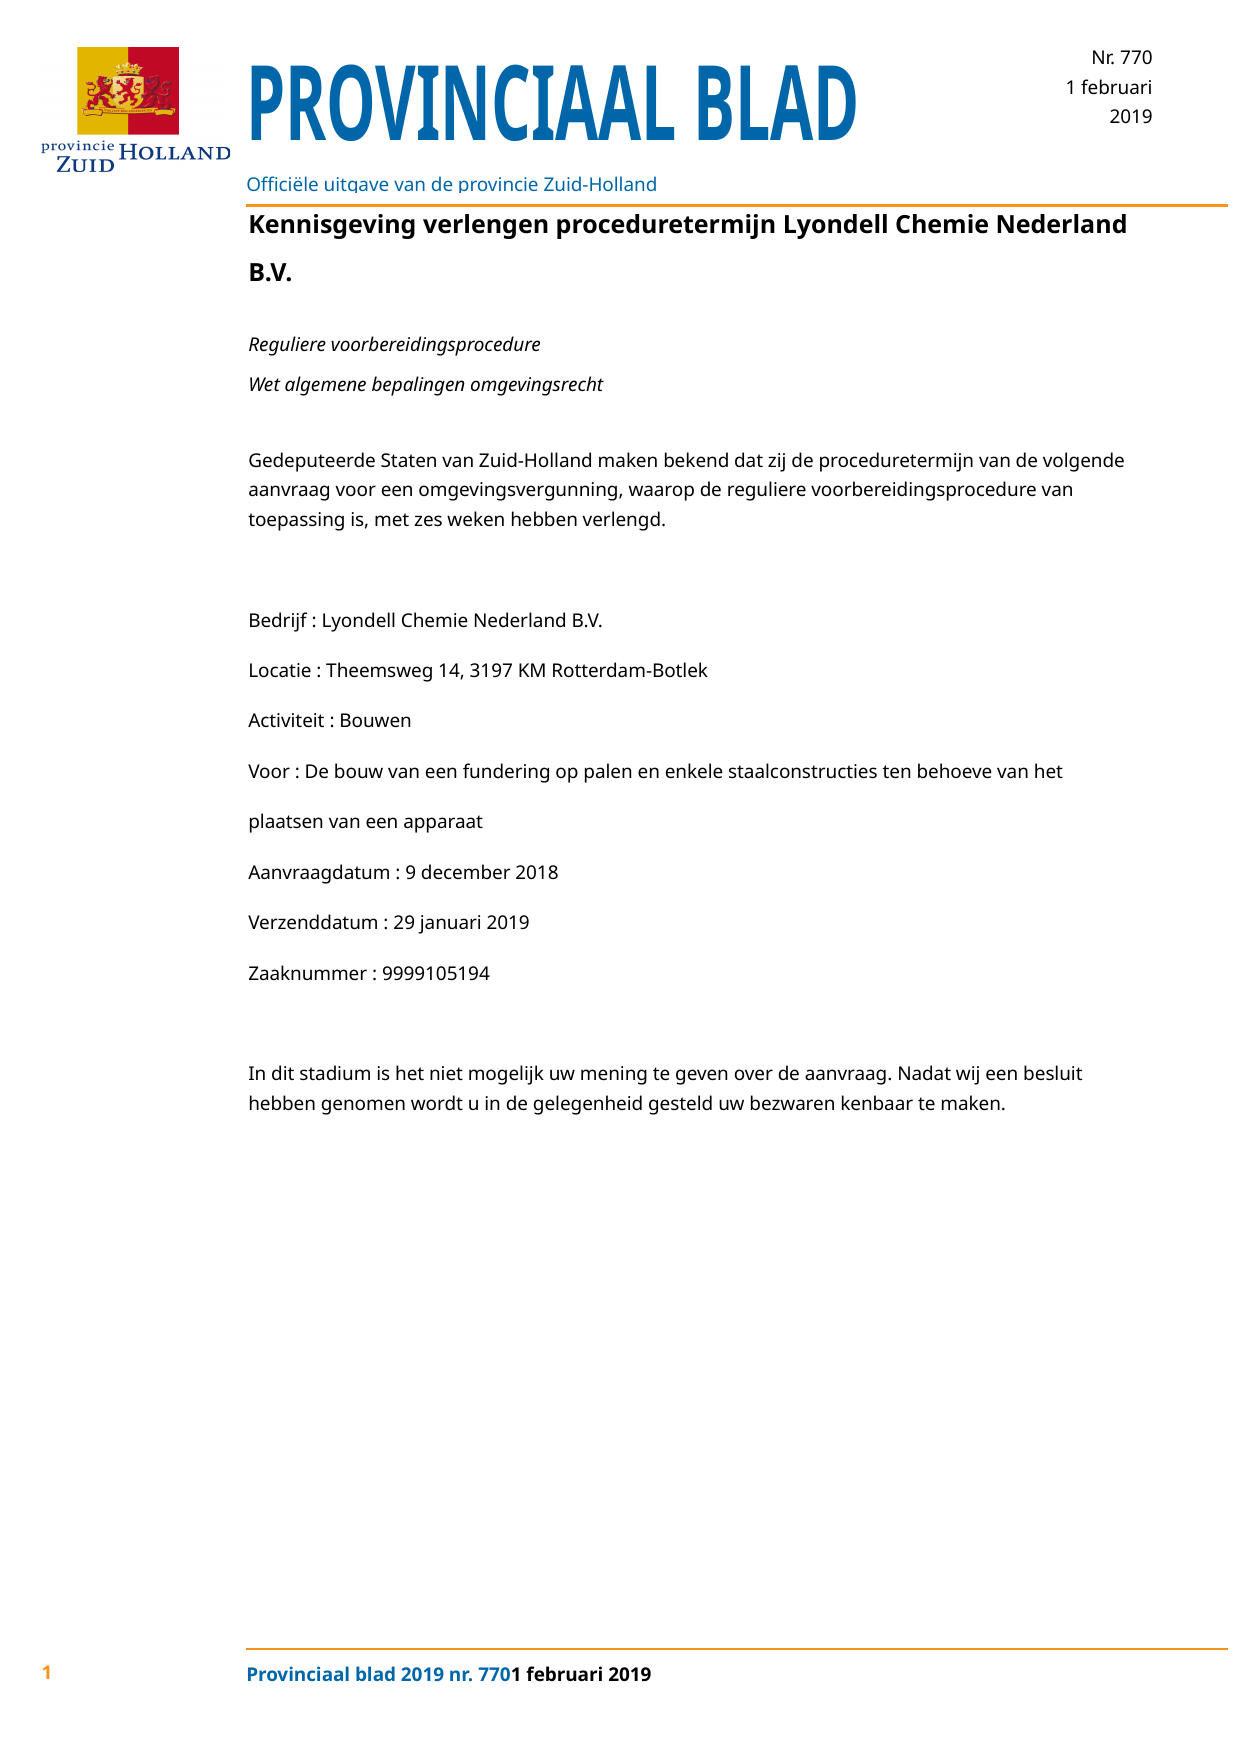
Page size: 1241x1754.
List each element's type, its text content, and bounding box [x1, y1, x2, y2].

text Kennisgeving verlengen proceduretermijn Lyondell Chemie Nederland B.V. [248, 207, 1152, 288]
picture [41, 47, 231, 172]
text In dit stadium is het niet mogelijk uw mening te geven over de aanvraag. Nadat wij een besluit hebben genomen wordt u in de gelegenheid gesteld uw bezwaren kenbaar te maken. [248, 1061, 1152, 1116]
text plaatsen van een apparaat [248, 808, 1152, 834]
text Locatie : Theemsweg 14, 3197 KM Rotterdam-Botlek [248, 657, 1152, 683]
text Voor : De bouw van een fundering op palen en enkele staalconstructies ten behoeve van het [248, 758, 1152, 784]
text Aanvraagdatum : 9 december 2018 [248, 859, 1152, 885]
text Wet algemene bepalingen omgevingsrecht [248, 371, 1152, 396]
text Zaaknummer : 9999105194 [248, 960, 1152, 986]
text Bedrijf : Lyondell Chemie Nederland B.V. [248, 607, 1152, 633]
text Gedeputeerde Staten van Zuid-Holland maken bekend dat zij de proceduretermijn van de volgende aanvraag voor een omgevingsvergunning, waarop de reguliere voorbereidingsprocedure van toepassing is, met zes weken hebben verlengd. [248, 447, 1152, 532]
text Verzenddatum : 29 januari 2019 [248, 909, 1152, 935]
text Activiteit : Bouwen [248, 708, 1152, 733]
text Reguliere voorbereidingsprocedure [248, 331, 1152, 357]
